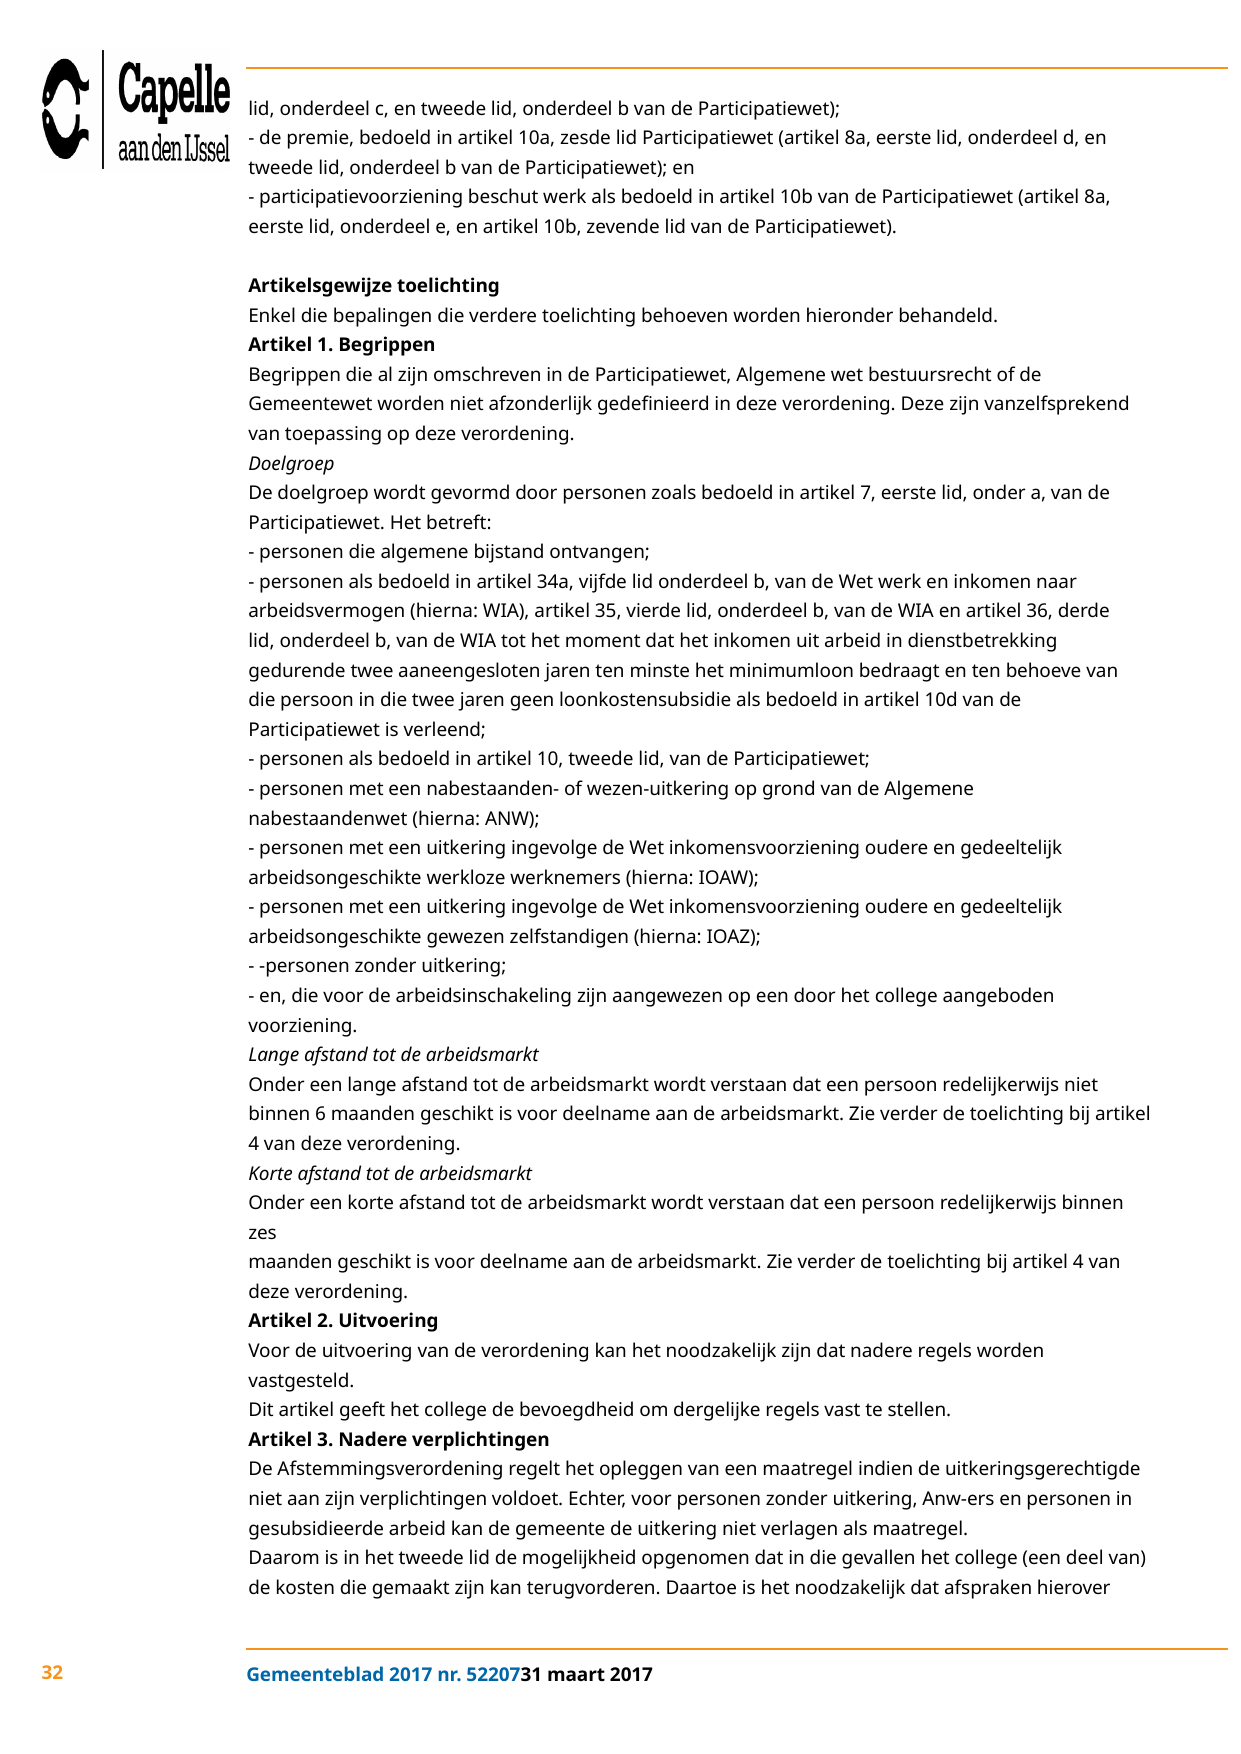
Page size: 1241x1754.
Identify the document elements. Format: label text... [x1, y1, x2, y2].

text lid, onderdeel c, en tweede lid, onderdeel b van de Participatiewet); [248, 95, 1152, 121]
text Artikel 3. Nadere verplichtingen [248, 1426, 1152, 1452]
text Gemeentewet worden niet afzonderlijk gedefinieerd in deze verordening. Deze zijn vanzelfsprekend [248, 391, 1152, 416]
text tweede lid, onderdeel b van de Participatiewet); en [248, 154, 1152, 180]
text - de premie, bedoeld in artikel 10a, zesde lid Participatiewet (artikel 8a, eerste lid, onderdeel d, en [248, 124, 1152, 150]
text - personen met een uitkering ingevolge de Wet inkomensvoorziening oudere en gedeeltelijk [248, 834, 1152, 860]
text - en, die voor de arbeidsinschakeling zijn aangewezen op een door het college aangeboden [248, 982, 1152, 1008]
text Doelgroep [248, 450, 1152, 476]
text Artikel 1. Begrippen [248, 331, 1152, 357]
text binnen 6 maanden geschikt is voor deelname aan de arbeidsmarkt. Zie verder de toelichting bij artikel [248, 1101, 1152, 1126]
text Enkel die bepalingen die verdere toelichting behoeven worden hieronder behandeld. [248, 302, 1152, 328]
text gedurende twee aaneengesloten jaren ten minste het minimumloon bedraagt en ten behoeve van [248, 657, 1152, 683]
text - personen met een nabestaanden- of wezen-uitkering op grond van de Algemene [248, 775, 1152, 801]
text Onder een korte afstand tot de arbeidsmarkt wordt verstaan dat een persoon redelijkerwijs binnen zes [248, 1189, 1152, 1245]
text Voor de uitvoering van de verordening kan het noodzakelijk zijn dat nadere regels worden vastgesteld. [248, 1337, 1152, 1393]
text Participatiewet is verleend; [248, 716, 1152, 742]
text voorziening. [248, 1012, 1152, 1038]
text Dit artikel geeft het college de bevoegdheid om dergelijke regels vast te stellen. [248, 1396, 1152, 1422]
text Lange afstand tot de arbeidsmarkt [248, 1041, 1152, 1067]
text nabestaandenwet (hierna: ANW); [248, 805, 1152, 831]
text - personen als bedoeld in artikel 10, tweede lid, van de Participatiewet; [248, 746, 1152, 771]
text van toepassing op deze verordening. [248, 420, 1152, 446]
text Daarom is in het tweede lid de mogelijkheid opgenomen dat in die gevallen het college (een deel van) [248, 1544, 1152, 1570]
text arbeidsongeschikte werkloze werknemers (hierna: IOAW); [248, 864, 1152, 890]
text - -personen zonder uitkering; [248, 953, 1152, 978]
text De Afstemmingsverordening regelt het opleggen van een maatregel indien de uitkeringsgerechtigde [248, 1456, 1152, 1481]
picture [41, 47, 231, 172]
text - personen als bedoeld in artikel 34a, vijfde lid onderdeel b, van de Wet werk en inkomen naar [248, 568, 1152, 594]
text de kosten die gemaakt zijn kan terugvorderen. Daartoe is het noodzakelijk dat afspraken hierover [248, 1574, 1152, 1600]
text arbeidsvermogen (hierna: WIA), artikel 35, vierde lid, onderdeel b, van de WIA en artikel 36, derde [248, 598, 1152, 623]
text Onder een lange afstand tot de arbeidsmarkt wordt verstaan dat een persoon redelijkerwijs niet [248, 1071, 1152, 1097]
text - personen met een uitkering ingevolge de Wet inkomensvoorziening oudere en gedeeltelijk [248, 893, 1152, 919]
text gesubsidieerde arbeid kan de gemeente de uitkering niet verlagen als maatregel. [248, 1515, 1152, 1541]
text - personen die algemene bijstand ontvangen; [248, 538, 1152, 564]
text Begrippen die al zijn omschreven in de Participatiewet, Algemene wet bestuursrecht of de [248, 361, 1152, 387]
text Artikel 2. Uitvoering [248, 1308, 1152, 1333]
text 4 van deze verordening. [248, 1130, 1152, 1156]
text Artikelsgewijze toelichting [248, 272, 1152, 298]
text Participatiewet. Het betreft: [248, 509, 1152, 535]
text eerste lid, onderdeel e, en artikel 10b, zevende lid van de Participatiewet). [248, 213, 1152, 239]
text niet aan zijn verplichtingen voldoet. Echter, voor personen zonder uitkering, Anw-ers en personen in [248, 1485, 1152, 1511]
text Korte afstand tot de arbeidsmarkt [248, 1160, 1152, 1186]
text deze verordening. [248, 1278, 1152, 1304]
text - participatievoorziening beschut werk als bedoeld in artikel 10b van de Participatiewet (artikel 8a, [248, 183, 1152, 209]
text arbeidsongeschikte gewezen zelfstandigen (hierna: IOAZ); [248, 923, 1152, 949]
text die persoon in die twee jaren geen loonkostensubsidie als bedoeld in artikel 10d van de [248, 686, 1152, 712]
text lid, onderdeel b, van de WIA tot het moment dat het inkomen uit arbeid in dienstbetrekking [248, 627, 1152, 653]
text De doelgroep wordt gevormd door personen zoals bedoeld in artikel 7, eerste lid, onder a, van de [248, 479, 1152, 505]
text maanden geschikt is voor deelname aan de arbeidsmarkt. Zie verder de toelichting bij artikel 4 van [248, 1248, 1152, 1274]
